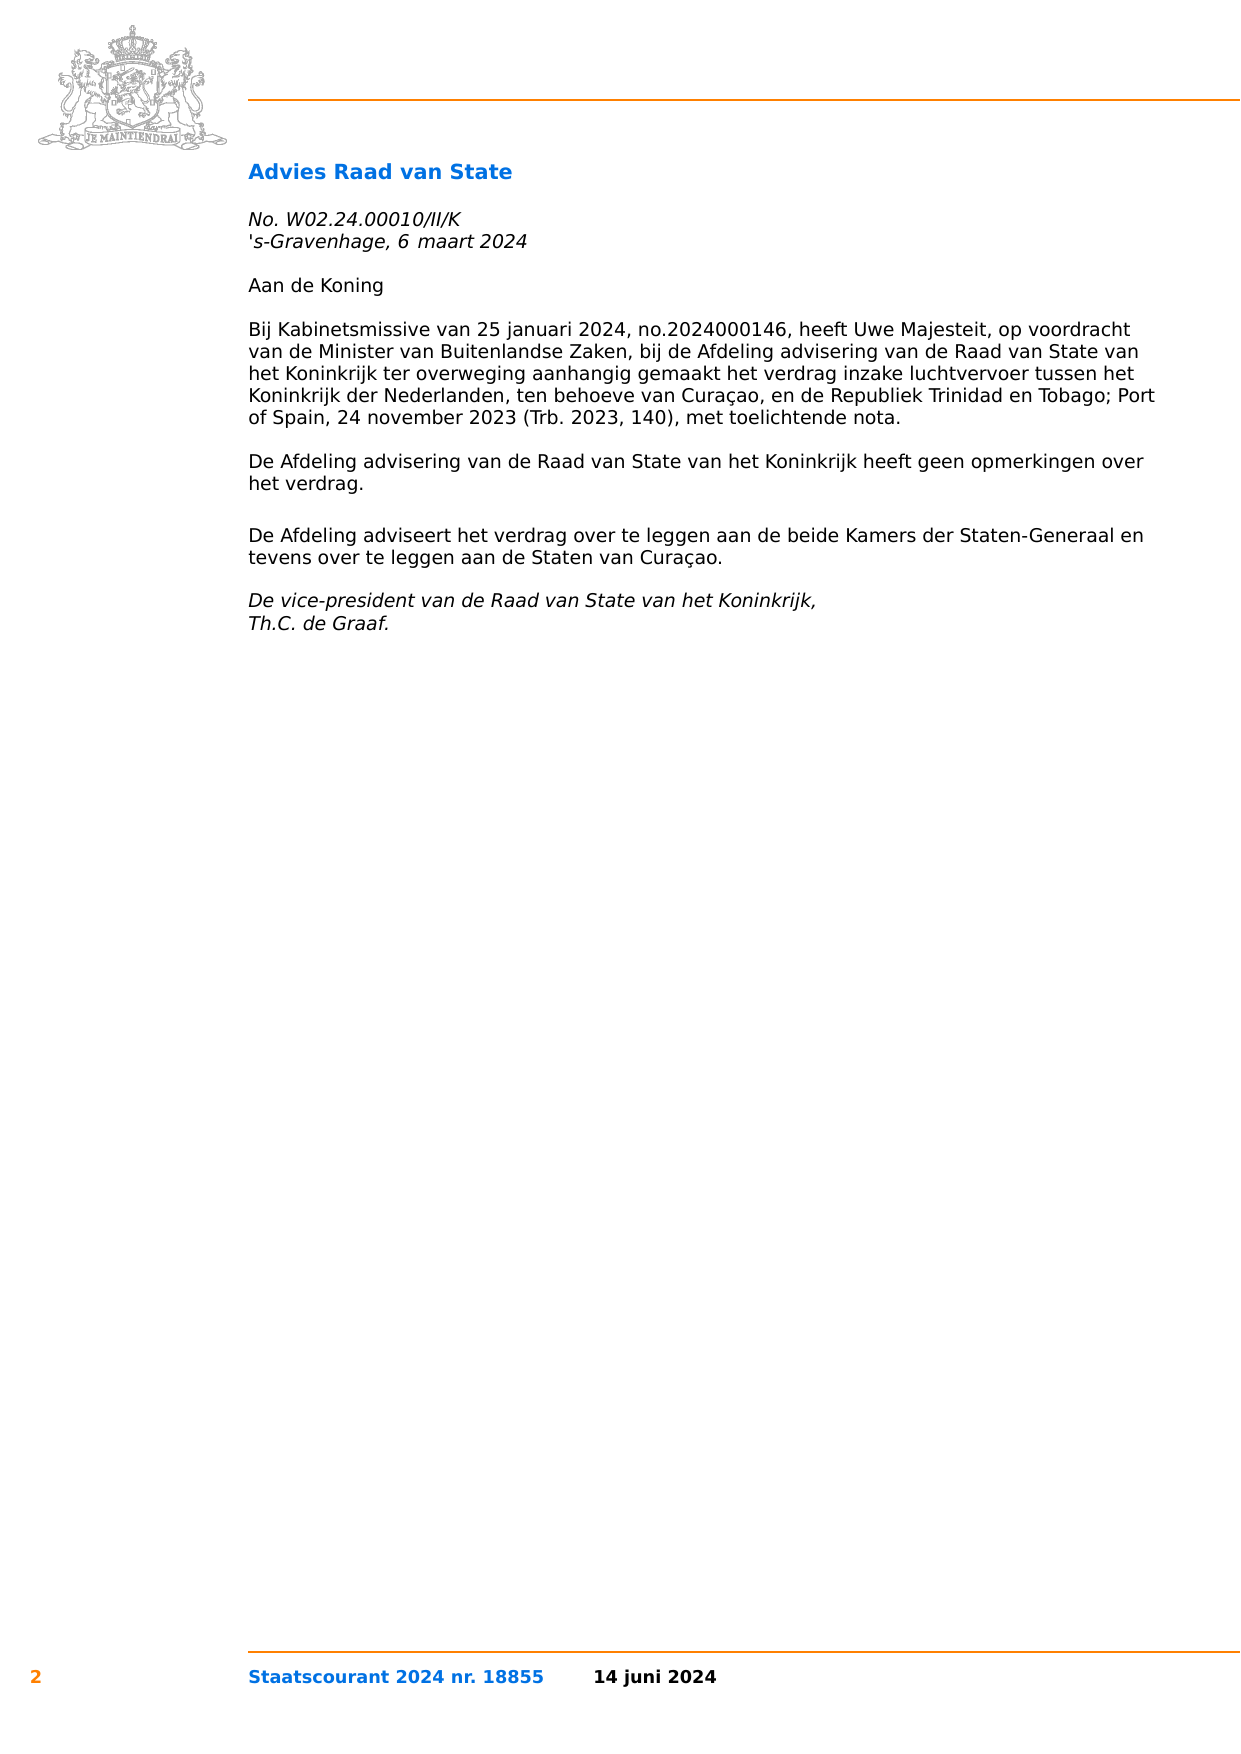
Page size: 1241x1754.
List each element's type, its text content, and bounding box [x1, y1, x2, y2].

text De Afdeling advisering van de Raad van State van het Koninkrijk heeft geen opmerkingen over het verdrag. [248, 451, 1163, 494]
text Bij Kabinetsmissive van 25 januari 2024, no.2024000146, heeft Uwe Majesteit, op voordracht van de Minister van Buitenlandse Zaken, bij de Afdeling advisering van de Raad van State van het Koninkrijk ter overweging aanhangig gemaakt het verdrag inzake luchtvervoer tussen het Koninkrijk der Nederlanden, ten behoeve van Curaçao, en de Republiek Trinidad en Tobago; Port of Spain, 24 november 2023 (Trb. 2023, 140), met toelichtende nota. [248, 319, 1163, 429]
subtitle Advies Raad van State [248, 160, 1163, 184]
text De Afdeling adviseert het verdrag over te leggen aan de beide Kamers der Staten-Generaal en tevens over te leggen aan de Staten van Curaçao. [248, 524, 1163, 568]
picture [38, 25, 227, 150]
text Aan de Koning [248, 275, 1163, 297]
text De vice-president van de Raad van State van het Koninkrijk, Th.C. de Graaf. [248, 590, 1163, 634]
text 's-Gravenhage, 6 maart 2024 [248, 231, 1163, 253]
text No. W02.24.00010/II/K [248, 209, 1163, 231]
